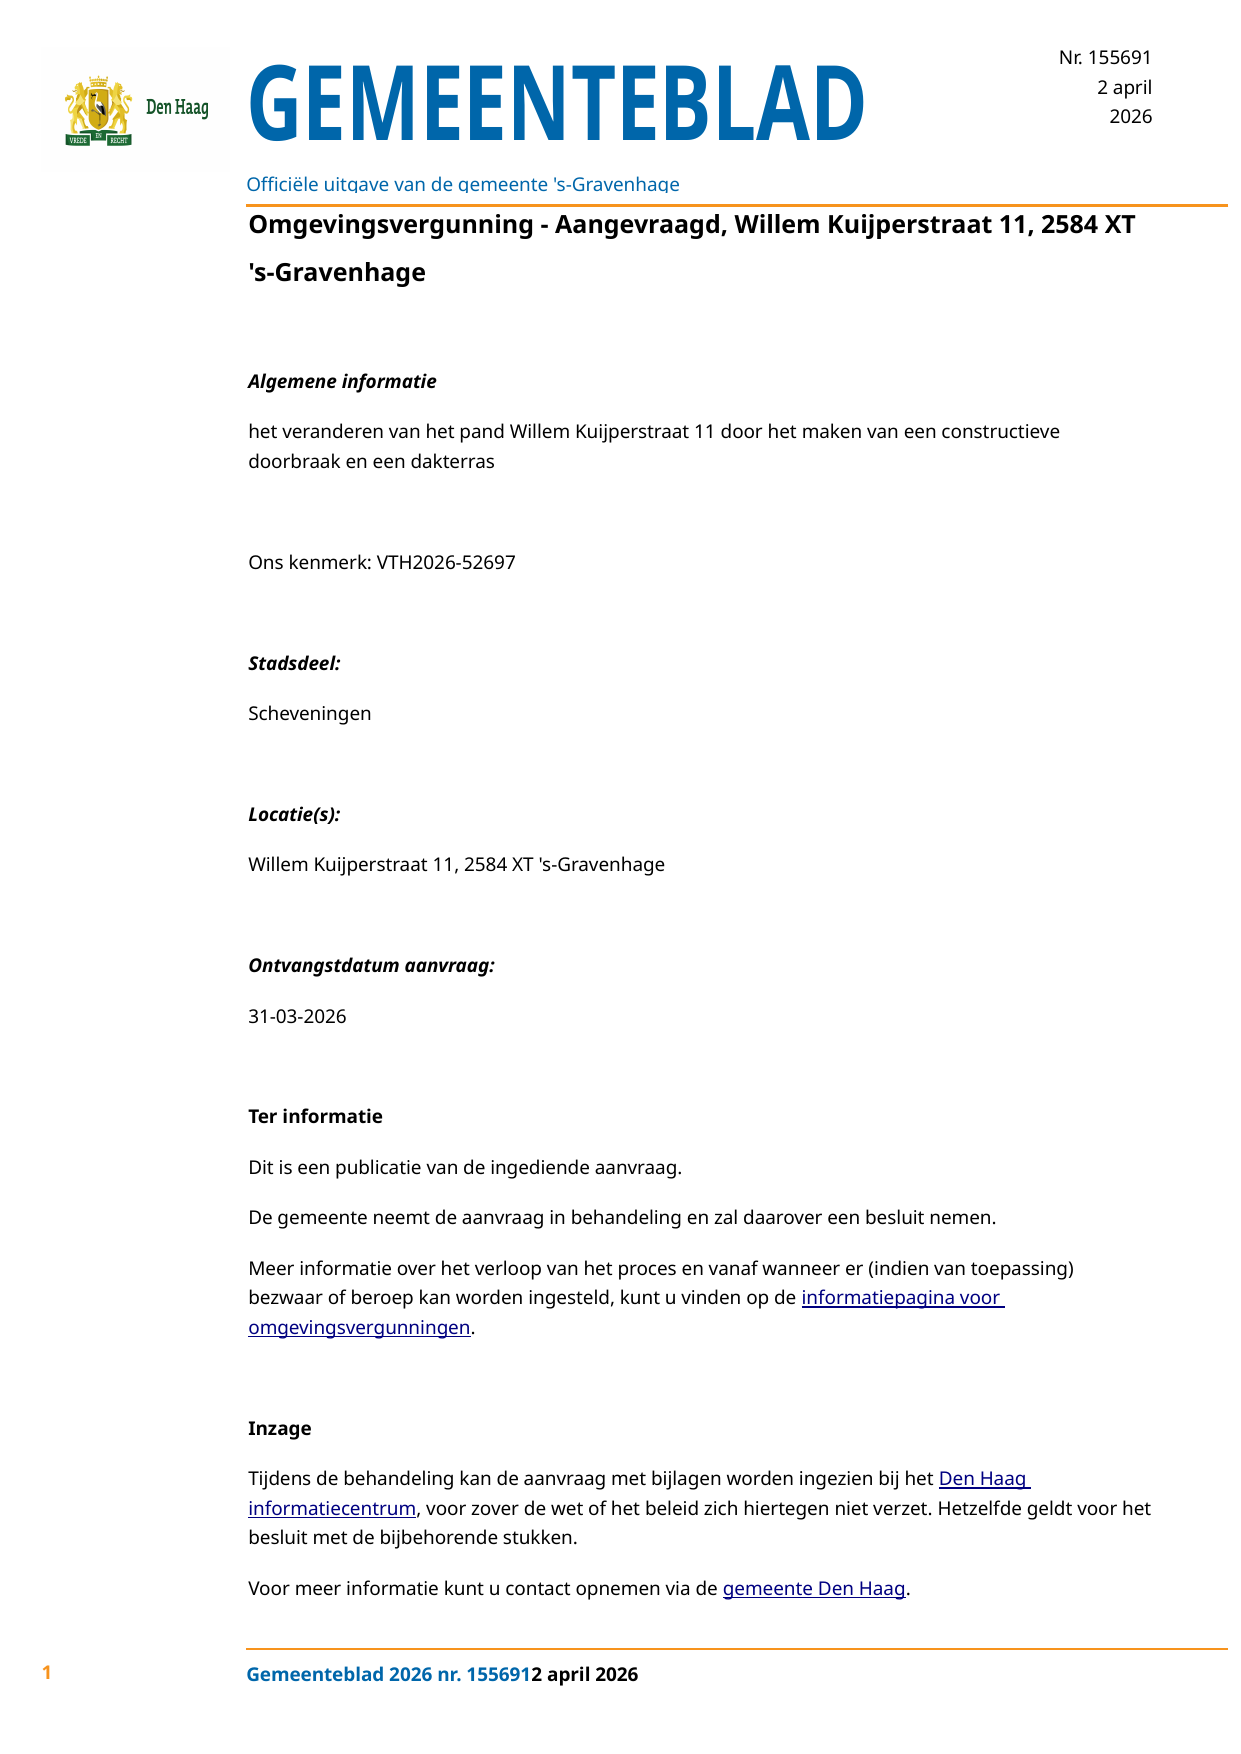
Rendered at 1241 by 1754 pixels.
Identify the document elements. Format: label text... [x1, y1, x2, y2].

text 31-03-2026 [248, 1003, 1152, 1029]
picture [41, 47, 231, 172]
text Willem Kuijperstraat 11, 2584 XT 's-Gravenhage [248, 852, 1152, 877]
text Inzage [248, 1415, 1152, 1441]
text Meer informatie over het verloop van het proces en vanaf wanneer er (indien van toepassing) bezwaar of beroep kan worden ingesteld, kunt u vinden op de informatiepagina voor omgevingsvergunningen. [248, 1255, 1152, 1340]
text het veranderen van het pand Willem Kuijperstraat 11 door het maken van een constructieve doorbraak en een dakterras [248, 419, 1152, 474]
text Algemene informatie [248, 368, 1152, 394]
text Scheveningen [248, 700, 1152, 726]
text Ons kenmerk: VTH2026-52697 [248, 549, 1152, 575]
text Stadsdeel: [248, 650, 1152, 676]
text Locatie(s): [248, 801, 1152, 827]
text Tijdens de behandeling kan de aanvraag met bijlagen worden ingezien bij het Den Haag informatiecentrum, voor zover de wet of het beleid zich hiertegen niet verzet. Hetzelfde geldt voor het besluit met de bijbehorende stukken. [248, 1465, 1152, 1550]
text Voor meer informatie kunt u contact opnemen via de gemeente Den Haag. [248, 1575, 1152, 1601]
text De gemeente neemt de aanvraag in behandeling en zal daarover een besluit nemen. [248, 1204, 1152, 1230]
text Ontvangstdatum aanvraag: [248, 952, 1152, 978]
text Omgevingsvergunning - Aangevraagd, Willem Kuijperstraat 11, 2584 XT 's-Gravenhage [248, 207, 1152, 288]
text Ter informatie [248, 1104, 1152, 1129]
text Dit is een publicatie van de ingediende aanvraag. [248, 1154, 1152, 1180]
